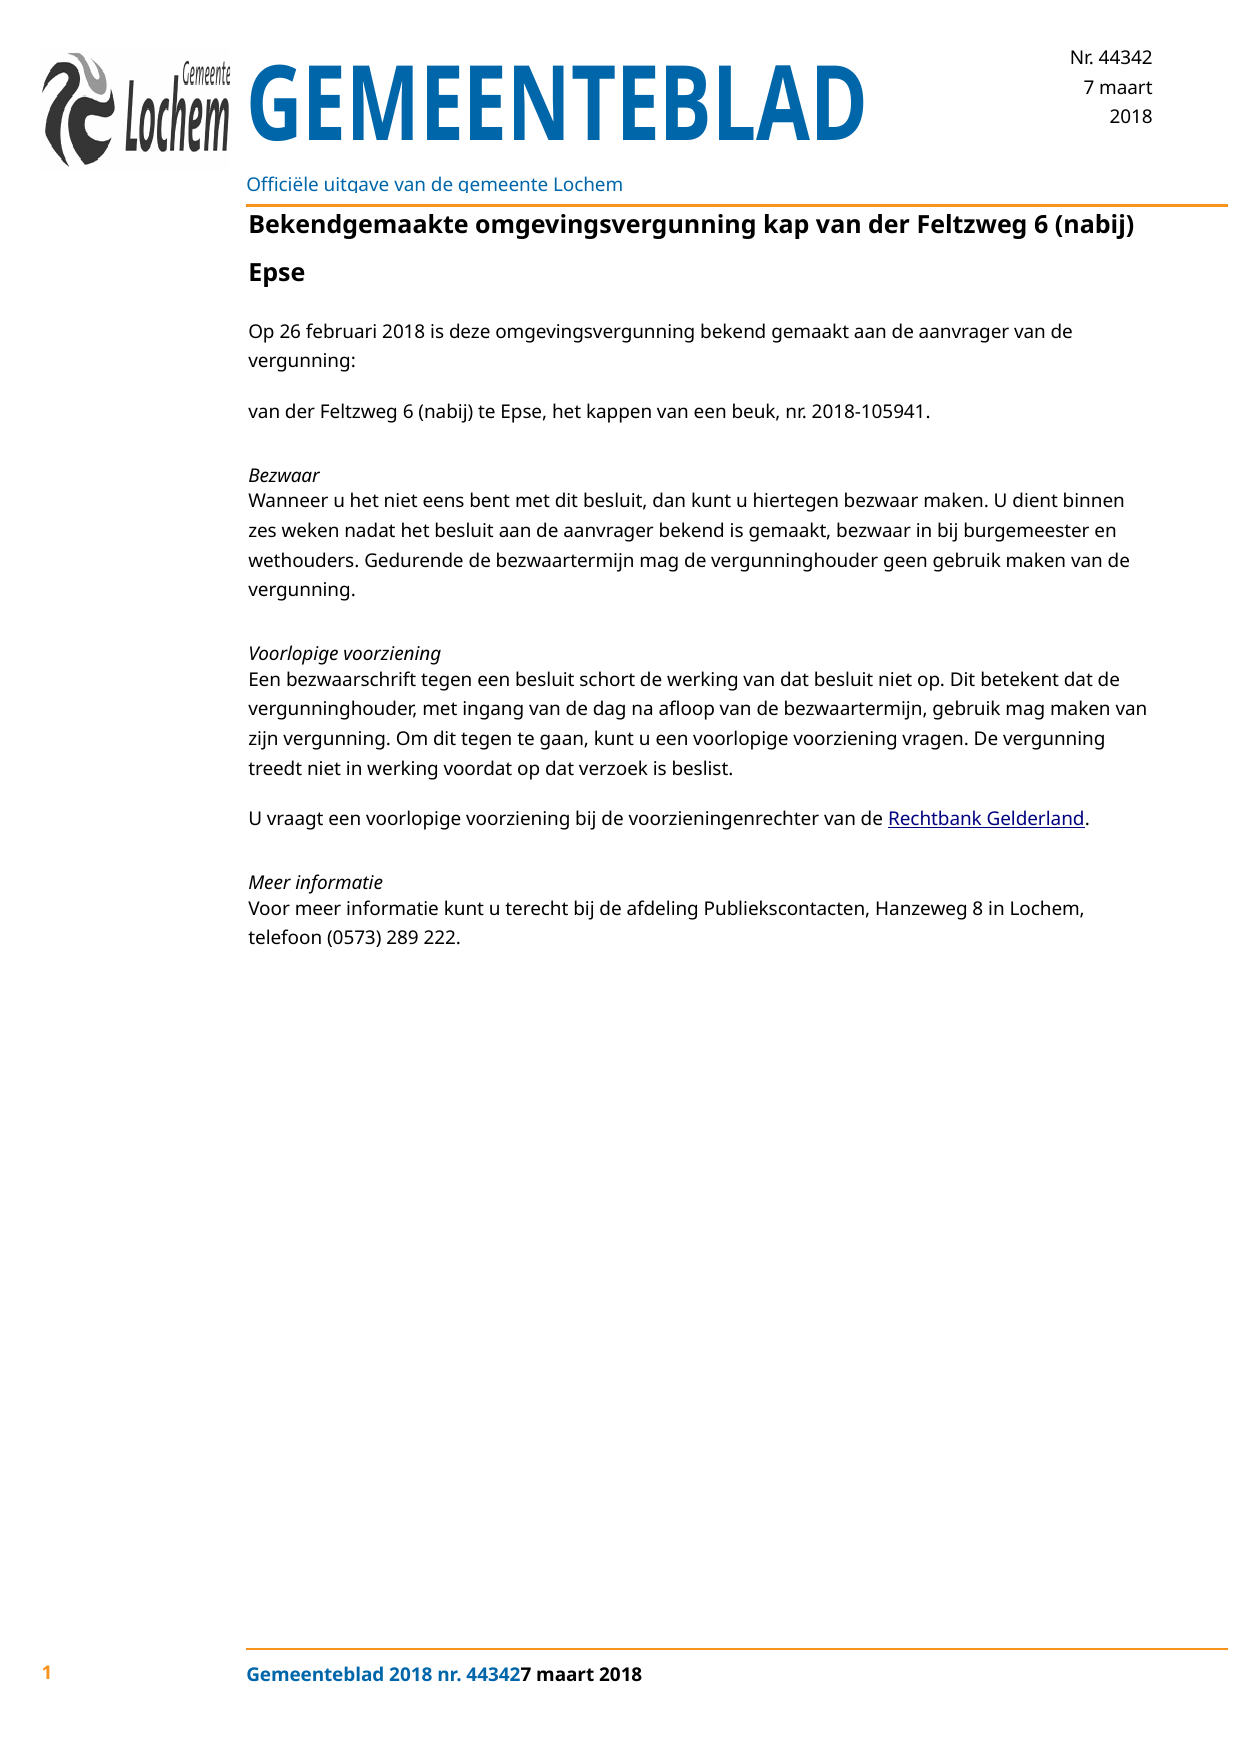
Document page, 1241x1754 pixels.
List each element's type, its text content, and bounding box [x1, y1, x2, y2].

text Bezwaar [248, 462, 1152, 488]
text Op 26 februari 2018 is deze omgevingsvergunning bekend gemaakt aan de aanvrager van de vergunning: [248, 318, 1152, 373]
text Meer informatie [248, 869, 1152, 895]
text U vraagt een voorlopige voorziening bij de voorzieningenrechter van de Rechtbank Gelderland. [248, 805, 1152, 831]
text Voorlopige voorziening [248, 640, 1152, 666]
text Een bezwaarschrift tegen een besluit schort de werking van dat besluit niet op. Dit betekent dat de vergunninghouder, met ingang van de dag na afloop van de bezwaartermijn, gebruik mag maken van zijn vergunning. Om dit tegen te gaan, kunt u een voorlopige voorziening vragen. De vergunning treedt niet in werking voordat op dat verzoek is beslist. [248, 666, 1152, 781]
text van der Feltzweg 6 (nabij) te Epse, het kappen van een beuk, nr. 2018-105941. [248, 398, 1152, 424]
text Bekendgemaakte omgevingsvergunning kap van der Feltzweg 6 (nabij) Epse [248, 207, 1152, 288]
picture [41, 47, 231, 172]
text Voor meer informatie kunt u terecht bij de afdeling Publiekscontacten, Hanzeweg 8 in Lochem, telefoon (0573) 289 222. [248, 895, 1152, 950]
text Wanneer u het niet eens bent met dit besluit, dan kunt u hiertegen bezwaar maken. U dient binnen zes weken nadat het besluit aan de aanvrager bekend is gemaakt, bezwaar in bij burgemeester en wethouders. Gedurende de bezwaartermijn mag de vergunninghouder geen gebruik maken van de vergunning. [248, 488, 1152, 602]
